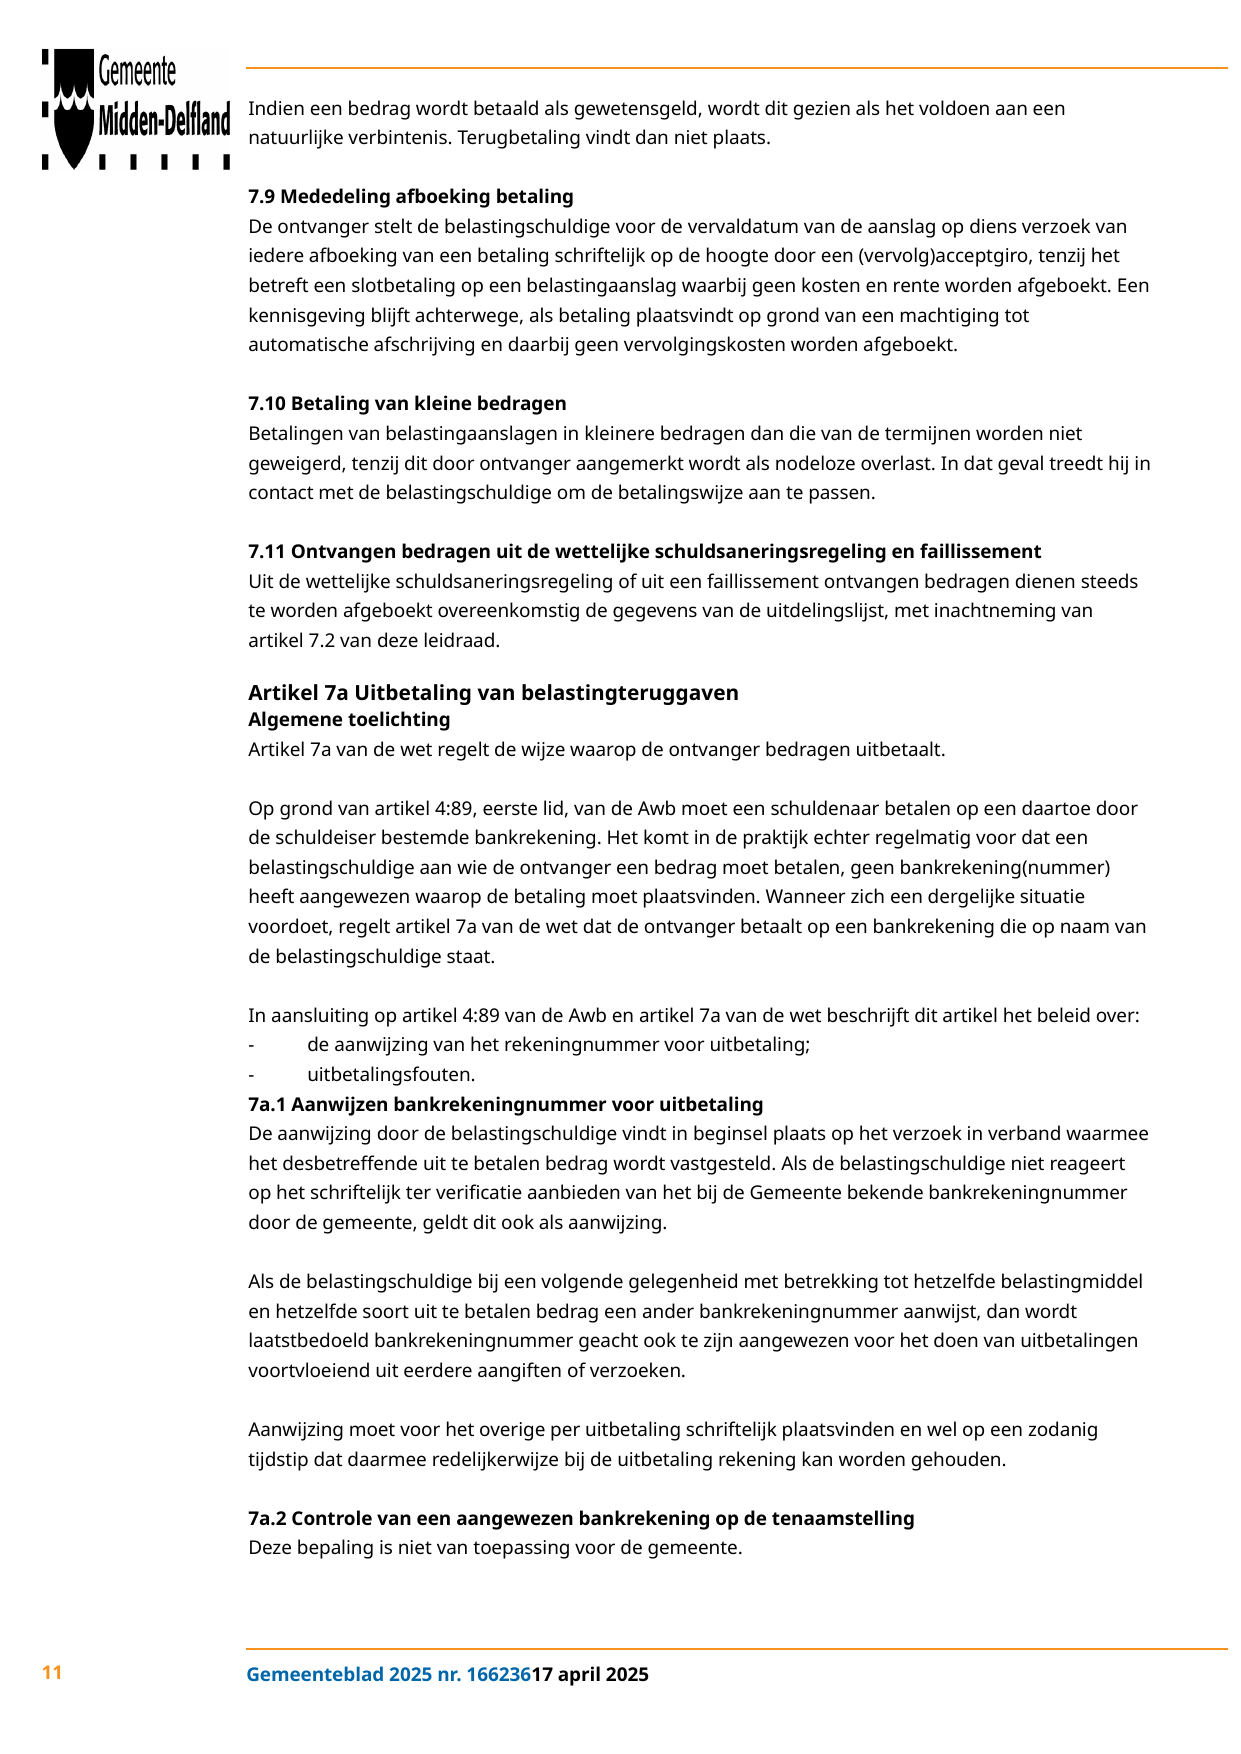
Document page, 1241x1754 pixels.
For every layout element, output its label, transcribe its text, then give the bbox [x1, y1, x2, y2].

text 7.10 Betaling van kleine bedragen [248, 391, 1152, 416]
text Op grond van artikel 4:89, eerste lid, van de Awb moet een schuldenaar betalen op een daartoe door de schuldeiser bestemde bankrekening. Het komt in de praktijk echter regelmatig voor dat een belastingschuldige aan wie de ontvanger een bedrag moet betalen, geen bankrekening(nummer) heeft aangewezen waarop de betaling moet plaatsvinden. Wanneer zich een dergelijke situatie voordoet, regelt artikel 7a van de wet dat de ontvanger betaalt op een bankrekening die op naam van de belastingschuldige staat. [248, 795, 1152, 968]
text De ontvanger stelt de belastingschuldige voor de vervaldatum van de aanslag op diens verzoek van iedere afboeking van een betaling schriftelijk op de hoogte door een (vervolg)acceptgiro, tenzij het betreft een slotbetaling op een belastingaanslag waarbij geen kosten en rente worden afgeboekt. Een kennisgeving blijft achterwege, als betaling plaatsvindt op grond van een machtiging tot automatische afschrijving en daarbij geen vervolgingskosten worden afgeboekt. [248, 213, 1152, 357]
text In aansluiting op artikel 4:89 van de Awb en artikel 7a van de wet beschrijft dit artikel het beleid over: [248, 1002, 1152, 1028]
list uitbetalingsfouten. [248, 1061, 1152, 1087]
text Indien een bedrag wordt betaald als gewetensgeld, wordt dit gezien als het voldoen aan een natuurlijke verbintenis. Terugbetaling vindt dan niet plaats. [248, 95, 1152, 150]
picture [41, 47, 231, 172]
text Algemene toelichting [248, 706, 1152, 732]
text 7.9 Mededeling afboeking betaling [248, 183, 1152, 209]
text Als de belastingschuldige bij een volgende gelegenheid met betrekking tot hetzelfde belastingmiddel en hetzelfde soort uit te betalen bedrag een ander bankrekeningnummer aanwijst, dan wordt laatstbedoeld bankrekeningnummer geacht ook te zijn aangewezen voor het doen van uitbetalingen voortvloeiend uit eerdere aangiften of verzoeken. [248, 1268, 1152, 1383]
text 7a.1 Aanwijzen bankrekeningnummer voor uitbetaling [248, 1091, 1152, 1116]
list de aanwijzing van het rekeningnummer voor uitbetaling; [248, 1032, 1152, 1057]
text Betalingen van belastingaanslagen in kleinere bedragen dan die van de termijnen worden niet geweigerd, tenzij dit door ontvanger aangemerkt wordt als nodeloze overlast. In dat geval treedt hij in contact met de belastingschuldige om de betalingswijze aan te passen. [248, 420, 1152, 505]
text 7a.2 Controle van een aangewezen bankrekening op de tenaamstelling [248, 1505, 1152, 1531]
text 7.11 Ontvangen bedragen uit de wettelijke schuldsaneringsregeling en faillissement [248, 538, 1152, 564]
text De aanwijzing door de belastingschuldige vindt in beginsel plaats op het verzoek in verband waarmee het desbetreffende uit te betalen bedrag wordt vastgesteld. Als de belastingschuldige niet reageert op het schriftelijk ter verificatie aanbieden van het bij de Gemeente bekende bankrekeningnummer door de gemeente, geldt dit ook als aanwijzing. [248, 1120, 1152, 1235]
text Artikel 7a van de wet regelt de wijze waarop de ontvanger bedragen uitbetaalt. [248, 736, 1152, 761]
text Aanwijzing moet voor het overige per uitbetaling schriftelijk plaatsvinden en wel op een zodanig tijdstip dat daarmee redelijkerwijze bij de uitbetaling rekening kan worden gehouden. [248, 1416, 1152, 1471]
text Uit de wettelijke schuldsaneringsregeling of uit een faillissement ontvangen bedragen dienen steeds te worden afgeboekt overeenkomstig de gegevens van de uitdelingslijst, met inachtneming van artikel 7.2 van deze leidraad. [248, 568, 1152, 653]
text Artikel 7a Uitbetaling van belastingteruggaven [248, 678, 1152, 706]
text Deze bepaling is niet van toepassing voor de gemeente. [248, 1534, 1152, 1560]
